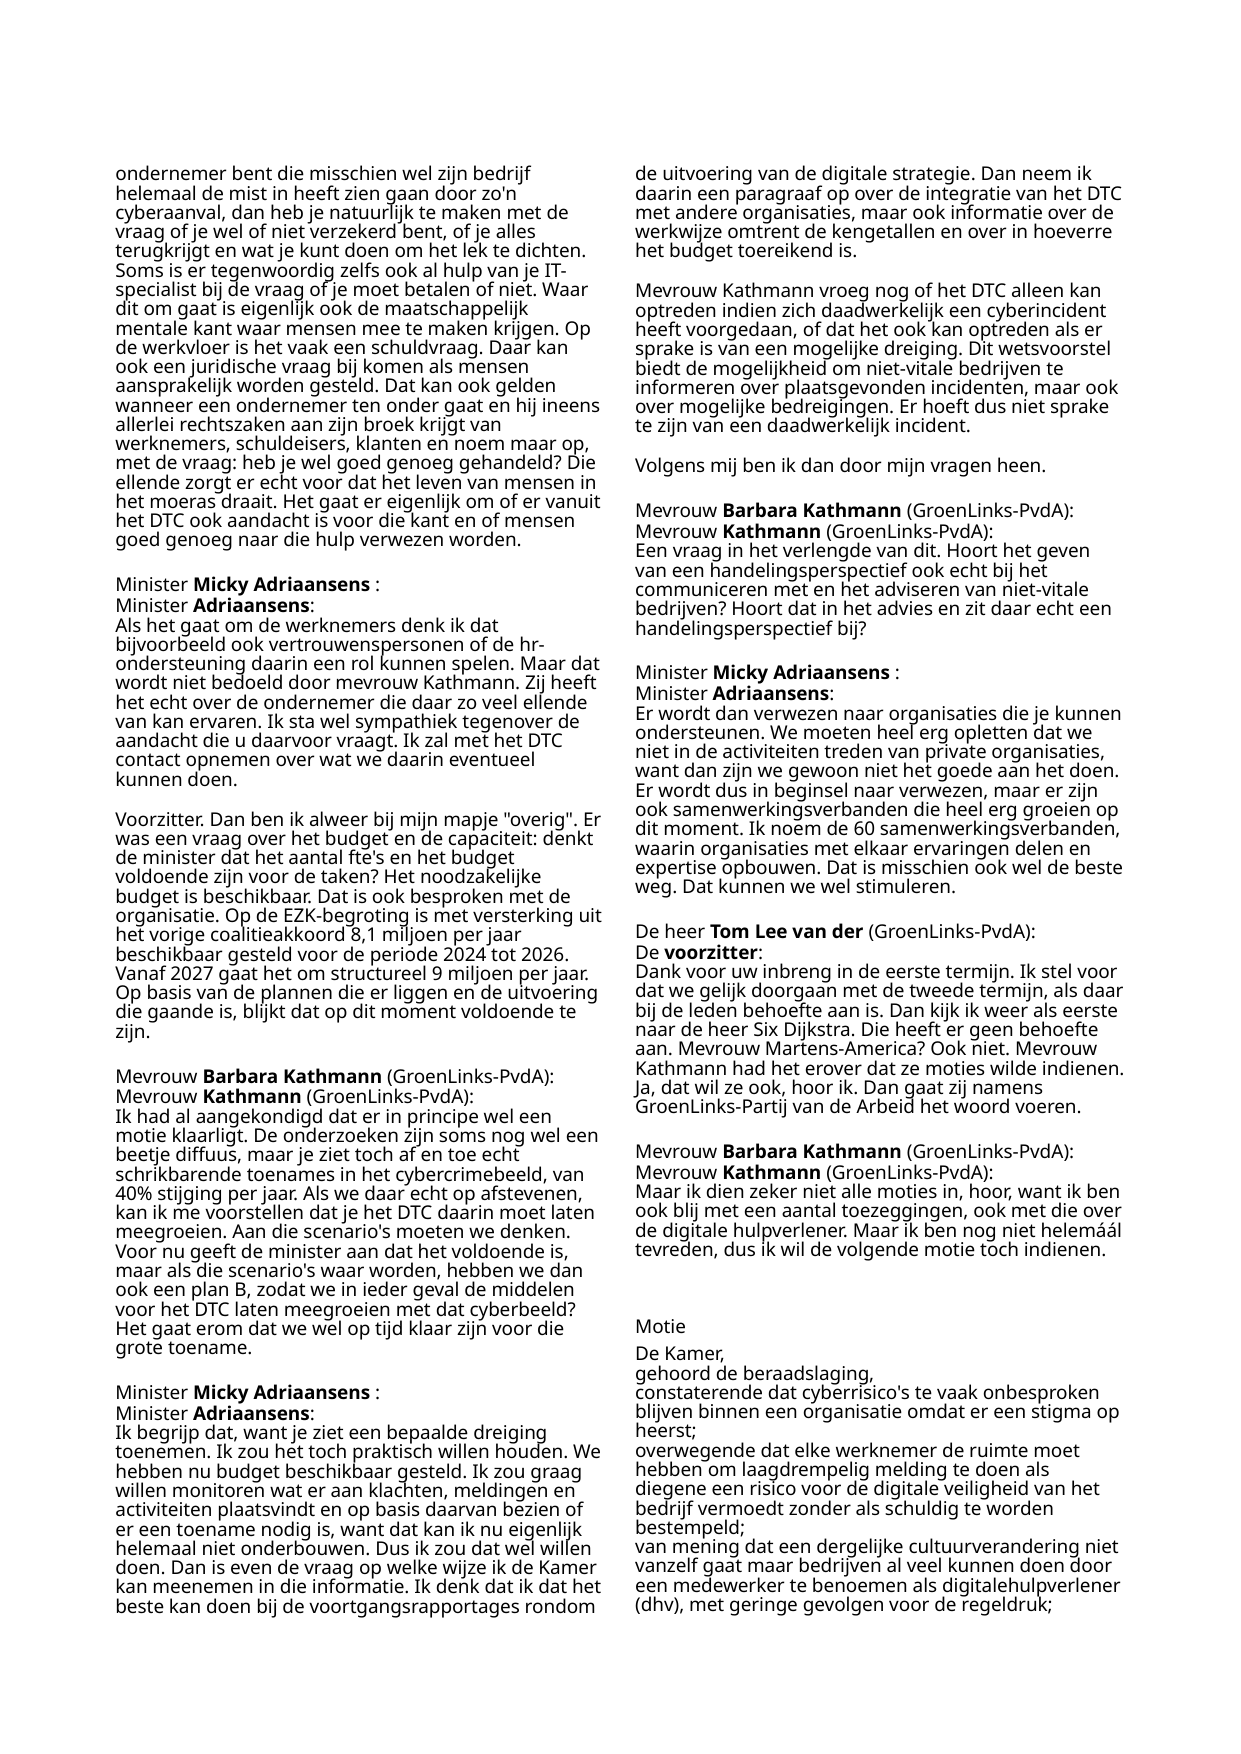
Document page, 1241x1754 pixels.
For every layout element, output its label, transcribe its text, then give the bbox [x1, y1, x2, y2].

text Volgens mij ben ik dan door mijn vragen heen. [635, 457, 1125, 477]
text gehoord de beraadslaging, [635, 1364, 1125, 1384]
text Er wordt dan verwezen naar organisaties die je kunnen ondersteunen. We moeten heel erg opletten dat we niet in de activiteiten treden van private organisaties, want dan zijn we gewoon niet het goede aan het doen. Er wordt dus in beginsel naar verwezen, maar er zijn ook samenwerkingsverbanden die heel erg groeien op dit moment. Ik noem de 60 samenwerkingsverbanden, waarin organisaties met elkaar ervaringen delen en expertise opbouwen. Dat is misschien ook wel de beste weg. Dat kunnen we wel stimuleren. [635, 704, 1125, 897]
text Mevrouw Kathmann (GroenLinks-PvdA): [115, 1088, 605, 1108]
text de uitvoering van de digitale strategie. Dan neem ik daarin een paragraaf op over de integratie van het DTC met andere organisaties, maar ook informatie over de werkwijze omtrent de kengetallen en over in hoeverre het budget toereikend is. [635, 165, 1125, 262]
text Minister Adriaansens: [635, 685, 1125, 704]
text Minister Micky Adriaansens : [635, 659, 1125, 685]
text De heer Tom Lee van der (GroenLinks-PvdA): [635, 918, 1125, 944]
text De voorzitter: [635, 944, 1125, 963]
text Dank voor uw inbreng in de eerste termijn. Ik stel voor dat we gelijk doorgaan met de tweede termijn, als daar bij de leden behoefte aan is. Dan kijk ik weer als eerste naar de heer Six Dijkstra. Die heeft er geen behoefte aan. Mevrouw Martens-America? Ook niet. Mevrouw Kathmann had het erover dat ze moties wilde indienen. Ja, dat wil ze ook, hoor ik. Dan gaat zij namens GroenLinks-Partij van de Arbeid het woord voeren. [635, 963, 1125, 1117]
text Mevrouw Kathmann (GroenLinks-PvdA): [635, 523, 1125, 542]
text Mevrouw Barbara Kathmann (GroenLinks-PvdA): [635, 1138, 1125, 1164]
text Mevrouw Barbara Kathmann (GroenLinks-PvdA): [115, 1063, 605, 1088]
text De Kamer, [635, 1345, 1125, 1364]
text Ik had al aangekondigd dat er in principe wel een motie klaarligt. De onderzoeken zijn soms nog wel een beetje diffuus, maar je ziet toch af en toe echt schrikbarende toenames in het cybercrimebeeld, van 40% stijging per jaar. Als we daar echt op afstevenen, kan ik me voorstellen dat je het DTC daarin moet laten meegroeien. Aan die scenario's moeten we denken. Voor nu geeft de minister aan dat het voldoende is, maar als die scenario's waar worden, hebben we dan ook een plan B, zodat we in ieder geval de middelen voor het DTC laten meegroeien met dat cyberbeeld? Het gaat erom dat we wel op tijd klaar zijn voor die grote toename. [115, 1108, 605, 1358]
text Minister Micky Adriaansens : [115, 1379, 605, 1405]
text ondernemer bent die misschien wel zijn bedrijf helemaal de mist in heeft zien gaan door zo'n cyberaanval, dan heb je natuurlijk te maken met de vraag of je wel of niet verzekerd bent, of je alles terugkrijgt en wat je kunt doen om het lek te dichten. Soms is er tegenwoordig zelfs ook al hulp van je IT-specialist bij de vraag of je moet betalen of niet. Waar dit om gaat is eigenlijk ook de maatschappelijk mentale kant waar mensen mee te maken krijgen. Op de werkvloer is het vaak een schuldvraag. Daar kan ook een juridische vraag bij komen als mensen aansprakelijk worden gesteld. Dat kan ook gelden wanneer een ondernemer ten onder gaat en hij ineens allerlei rechtszaken aan zijn broek krijgt van werknemers, schuldeisers, klanten en noem maar op, met de vraag: heb je wel goed genoeg gehandeld? Die ellende zorgt er echt voor dat het leven van mensen in het moeras draait. Het gaat er eigenlijk om of er vanuit het DTC ook aandacht is voor die kant en of mensen goed genoeg naar die hulp verwezen worden. [115, 165, 605, 551]
text Minister Micky Adriaansens : [115, 572, 605, 597]
text Maar ik dien zeker niet alle moties in, hoor, want ik ben ook blij met een aantal toezeggingen, ook met die over de digitale hulpverlener. Maar ik ben nog niet helemáál tevreden, dus ik wil de volgende motie toch indienen. [635, 1183, 1125, 1260]
text Minister Adriaansens: [115, 597, 605, 617]
text overwegende dat elke werknemer de ruimte moet hebben om laagdrempelig melding te doen als diegene een risico voor de digitale veiligheid van het bedrijf vermoedt zonder als schuldig te worden bestempeld; [635, 1442, 1125, 1538]
text Motie [635, 1314, 1125, 1339]
text Een vraag in het verlengde van dit. Hoort het geven van een handelingsperspectief ook echt bij het communiceren met en het adviseren van niet-vitale bedrijven? Hoort dat in het advies en zit daar echt een handelingsperspectief bij? [635, 542, 1125, 639]
text Ik begrijp dat, want je ziet een bepaalde dreiging toenemen. Ik zou het toch praktisch willen houden. We hebben nu budget beschikbaar gesteld. Ik zou graag willen monitoren wat er aan klachten, meldingen en activiteiten plaatsvindt en op basis daarvan bezien of er een toename nodig is, want dat kan ik nu eigenlijk helemaal niet onderbouwen. Dus ik zou dat wel willen doen. Dan is even de vraag op welke wijze ik de Kamer kan meenemen in die informatie. Ik denk dat ik dat het beste kan doen bij de voortgangsrapportages rondom [115, 1424, 605, 1617]
text Voorzitter. Dan ben ik alweer bij mijn mapje "overig". Er was een vraag over het budget en de capaciteit: denkt de minister dat het aantal fte's en het budget voldoende zijn voor de taken? Het noodzakelijke budget is beschikbaar. Dat is ook besproken met de organisatie. Op de EZK-begroting is met versterking uit het vorige coalitieakkoord 8,1 miljoen per jaar beschikbaar gesteld voor de periode 2024 tot 2026. Vanaf 2027 gaat het om structureel 9 miljoen per jaar. Op basis van de plannen die er liggen en de uitvoering die gaande is, blijkt dat op dit moment voldoende te zijn. [115, 811, 605, 1042]
text Mevrouw Barbara Kathmann (GroenLinks-PvdA): [635, 497, 1125, 523]
text Mevrouw Kathmann (GroenLinks-PvdA): [635, 1164, 1125, 1183]
text constaterende dat cyberrisico's te vaak onbesproken blijven binnen een organisatie omdat er een stigma op heerst; [635, 1384, 1125, 1442]
text Mevrouw Kathmann vroeg nog of het DTC alleen kan optreden indien zich daadwerkelijk een cyberincident heeft voorgedaan, of dat het ook kan optreden als er sprake is van een mogelijke dreiging. Dit wetsvoorstel biedt de mogelijkheid om niet-vitale bedrijven te informeren over plaatsgevonden incidenten, maar ook over mogelijke bedreigingen. Er hoeft dus niet sprake te zijn van een daadwerkelijk incident. [635, 282, 1125, 437]
text van mening dat een dergelijke cultuurverandering niet vanzelf gaat maar bedrijven al veel kunnen doen door een medewerker te benoemen als digitalehulpverlener (dhv), met geringe gevolgen voor de regeldruk; [635, 1538, 1125, 1615]
text Minister Adriaansens: [115, 1405, 605, 1424]
text Als het gaat om de werknemers denk ik dat bijvoorbeeld ook vertrouwenspersonen of de hr-ondersteuning daarin een rol kunnen spelen. Maar dat wordt niet bedoeld door mevrouw Kathmann. Zij heeft het echt over de ondernemer die daar zo veel ellende van kan ervaren. Ik sta wel sympathiek tegenover de aandacht die u daarvoor vraagt. Ik zal met het DTC contact opnemen over wat we daarin eventueel kunnen doen. [115, 617, 605, 790]
